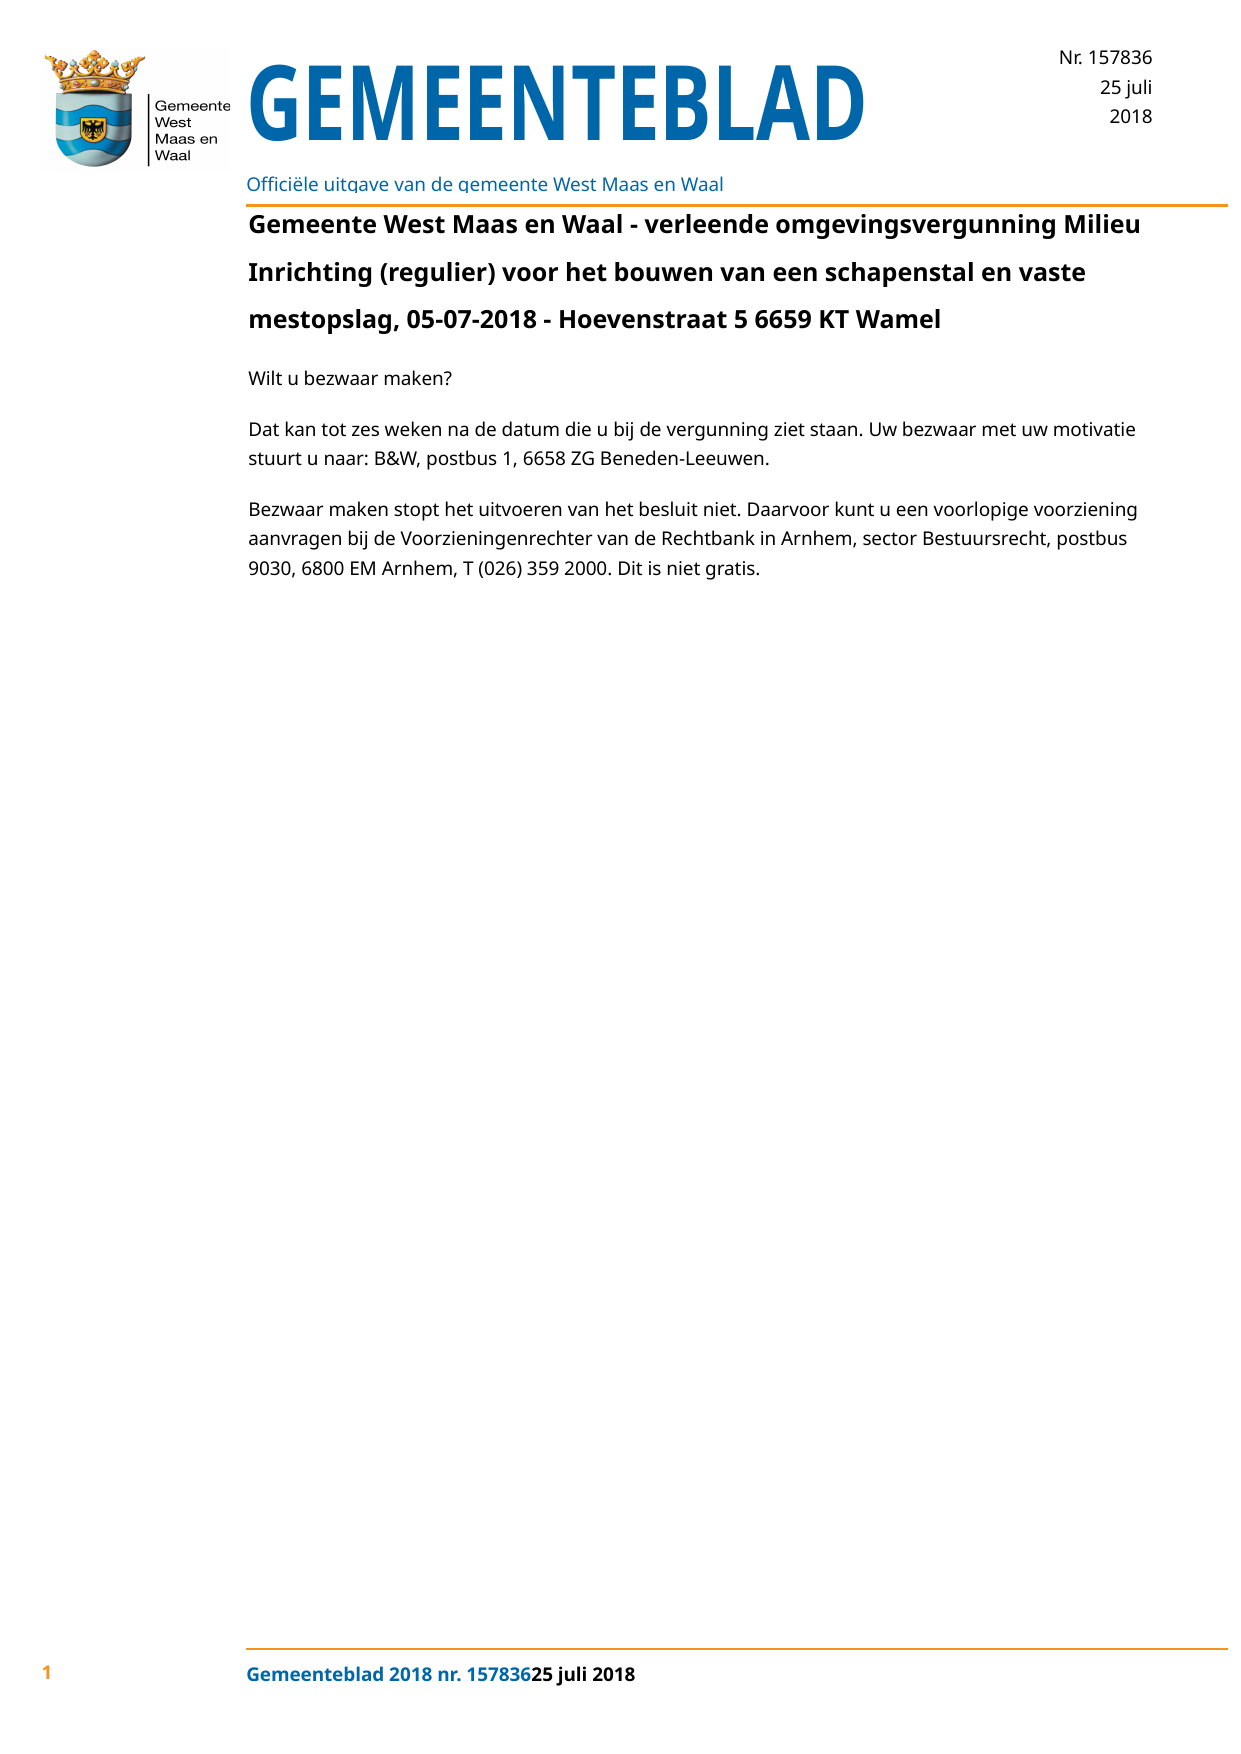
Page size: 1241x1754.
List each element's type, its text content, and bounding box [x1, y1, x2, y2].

text Wilt u bezwaar maken? [248, 366, 1152, 391]
text Dat kan tot zes weken na de datum die u bij de vergunning ziet staan. Uw bezwaar met uw motivatie stuurt u naar: B&W, postbus 1, 6658 ZG Beneden-Leeuwen. [248, 416, 1152, 471]
text Gemeente West Maas en Waal - verleende omgevingsvergunning Milieu Inrichting (regulier) voor het bouwen van een schapenstal en vaste mestopslag, 05-07-2018 - Hoevenstraat 5 6659 KT Wamel [248, 207, 1152, 336]
text Bezwaar maken stopt het uitvoeren van het besluit niet. Daarvoor kunt u een voorlopige voorziening aanvragen bij de Voorzieningenrechter van de Rechtbank in Arnhem, sector Bestuursrecht, postbus 9030, 6800 EM Arnhem, T (026) 359 2000. Dit is niet gratis. [248, 496, 1152, 581]
picture [41, 47, 231, 172]
